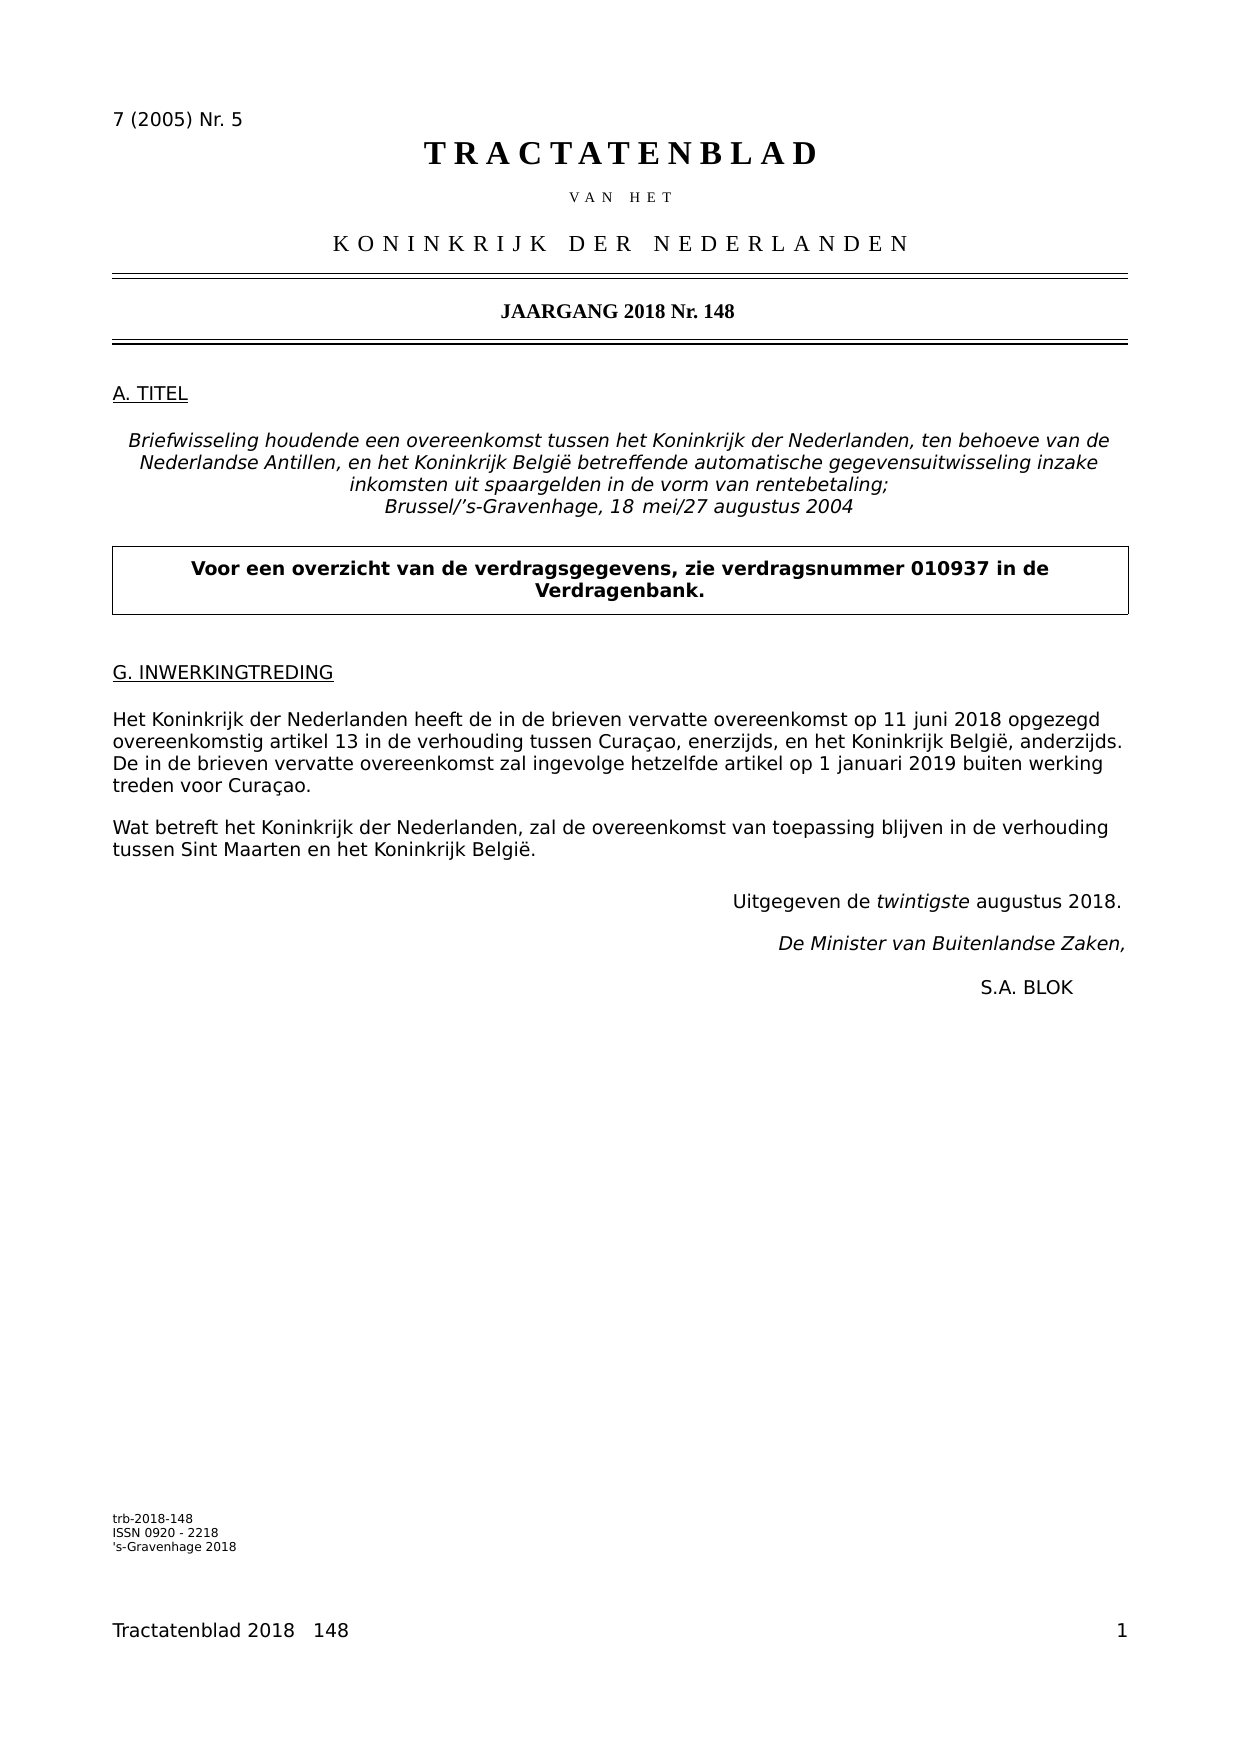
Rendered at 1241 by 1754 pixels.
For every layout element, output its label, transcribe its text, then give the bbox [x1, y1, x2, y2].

text 's-Gravenhage 2018 [112, 1540, 346, 1554]
text Wat betreft het Koninkrijk der Nederlanden, zal de overeenkomst van toepassing blijven in de verhouding tussen Sint Maarten en het Koninkrijk België. [112, 817, 1128, 861]
text VAN HET [112, 189, 1128, 206]
text ISSN 0920 - 2218 [112, 1526, 346, 1540]
text Briefwisseling houdende een overeenkomst tussen het Koninkrijk der Nederlanden, ten behoeve van de Nederlandse Antillen, en het Koninkrijk België betreffende automatische gegevensuitwisseling inzake inkomsten uit spaargelden in de vorm van rentebetaling; [112, 430, 1128, 496]
subtitle A. TITEL [112, 383, 1128, 405]
text trb-2018-148 [112, 1512, 346, 1526]
text Uitgegeven de twintigste augustus 2018. [112, 891, 1128, 913]
text Het Koninkrijk der Nederlanden heeft de in de brieven vervatte overeenkomst op 11 juni 2018 opgezegd overeenkomstig artikel 13 in de verhouding tussen Curaçao, enerzijds, en het Koninkrijk België, anderzijds. De in de brieven vervatte overeenkomst zal ingevolge hetzelfde artikel op 1 januari 2019 buiten werking treden voor Curaçao. [112, 709, 1128, 797]
text Brussel/’s-Gravenhage, 18 mei/27 augustus 2004 [112, 496, 1128, 518]
text De Minister van Buitenlandse Zaken, S.A. BLOK [112, 933, 1128, 999]
text 7 (2005) Nr. 5 [112, 109, 1128, 131]
subtitle G. INWERKINGTREDING [112, 662, 1128, 684]
text TRACTATENBLAD [112, 133, 1128, 172]
text KONINKRIJK DER NEDERLANDEN [112, 229, 1128, 256]
text JAARGANG 2018 Nr. 148 [112, 299, 1128, 323]
